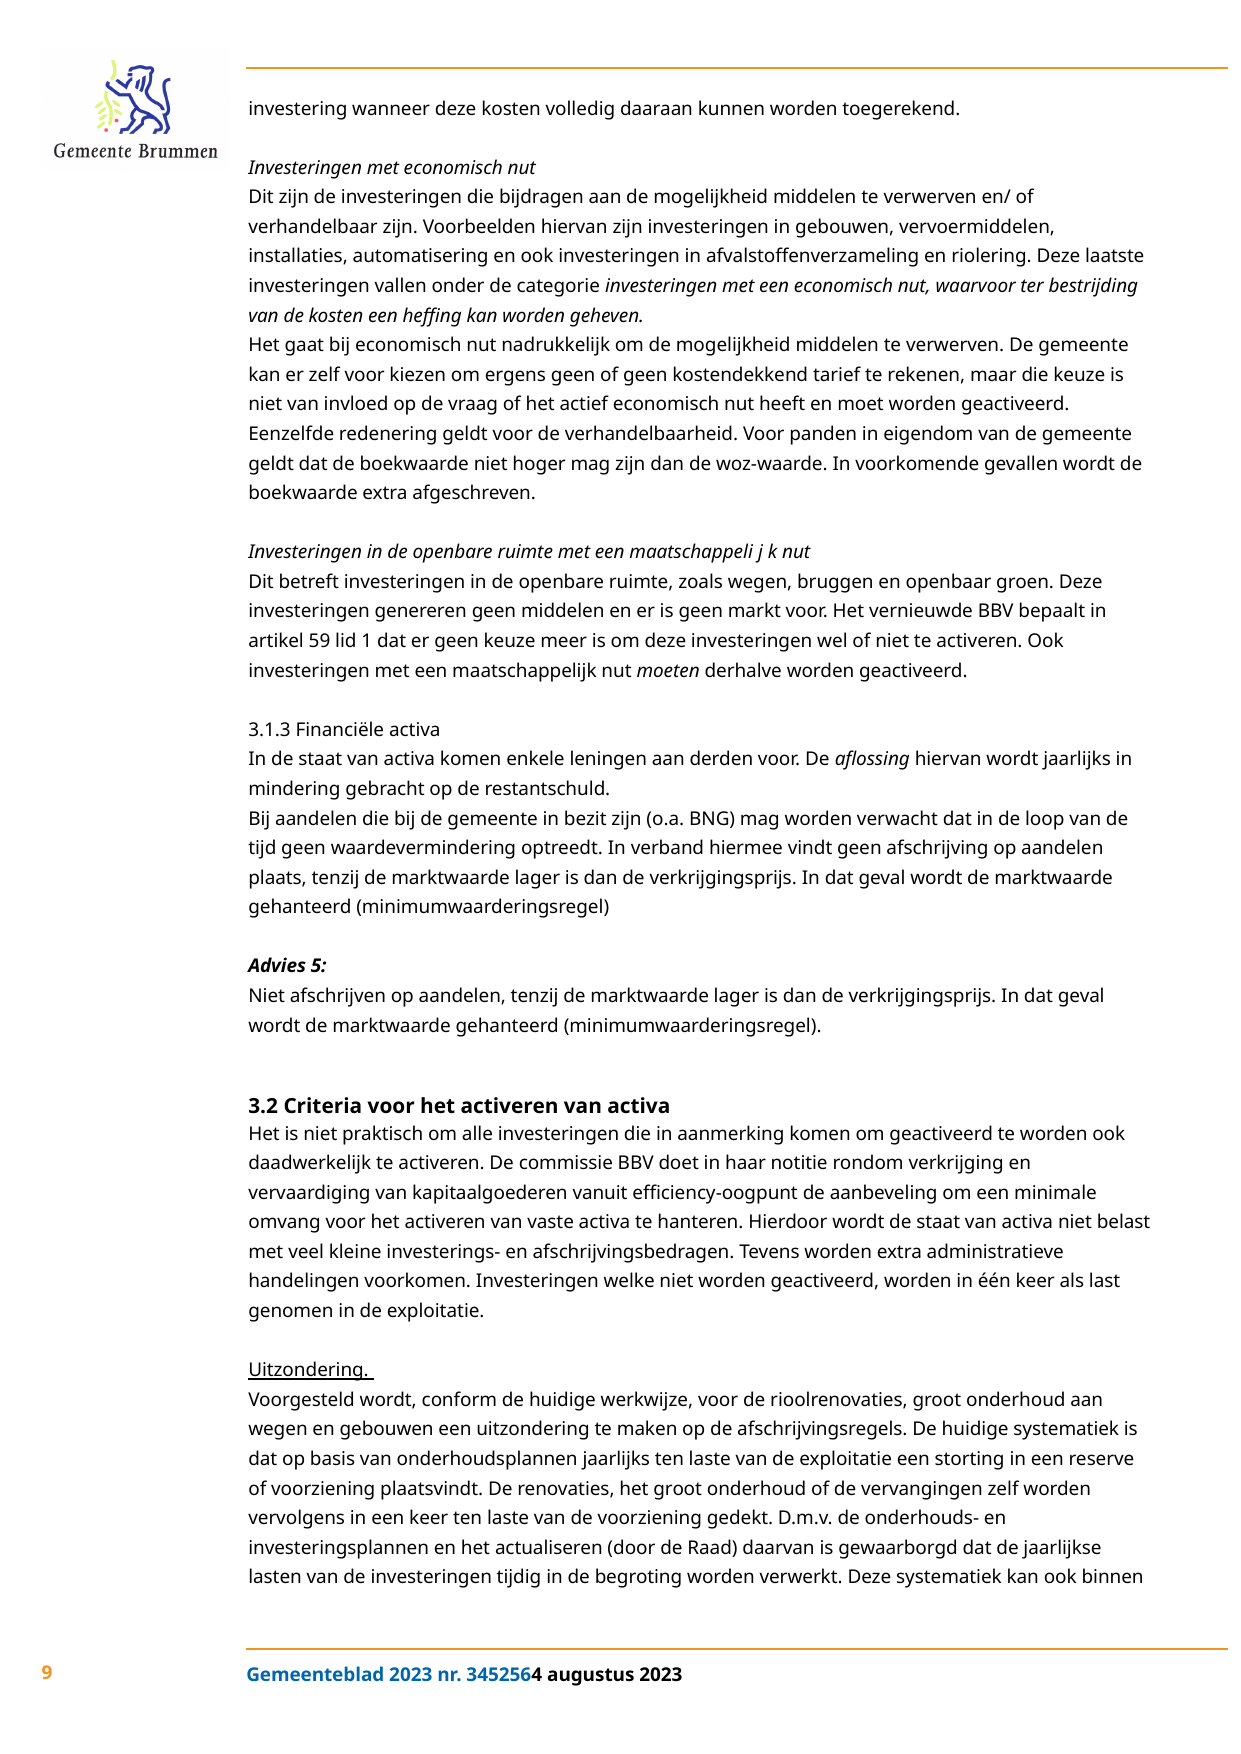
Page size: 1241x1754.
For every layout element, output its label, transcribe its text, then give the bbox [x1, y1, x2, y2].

text Dit zijn de investeringen die bijdragen aan de mogelijkheid middelen te verwerven en/ of verhandelbaar zijn. Voorbeelden hiervan zijn investeringen in gebouwen, vervoermiddelen, installaties, automatisering en ook investeringen in afvalstoffenverzameling en riolering. Deze laatste investeringen vallen onder de categorie investeringen met een economisch nut, waarvoor ter bestrijding van de kosten een heffing kan worden geheven. [248, 183, 1152, 328]
text Het gaat bij economisch nut nadrukkelijk om de mogelijkheid middelen te verwerven. De gemeente kan er zelf voor kiezen om ergens geen of geen kostendekkend tarief te rekenen, maar die keuze is niet van invloed op de vraag of het actief economisch nut heeft en moet worden geactiveerd. Eenzelfde redenering geldt voor de verhandelbaarheid. Voor panden in eigendom van de gemeente geldt dat de boekwaarde niet hoger mag zijn dan de woz-waarde. In voorkomende gevallen wordt de boekwaarde extra afgeschreven. [248, 331, 1152, 505]
text investering wanneer deze kosten volledig daaraan kunnen worden toegerekend. [248, 95, 1152, 121]
text 3.2 Criteria voor het activeren van activa [248, 1091, 1152, 1120]
text 3.1.3 Financiële activa [248, 716, 1152, 742]
text Voorgesteld wordt, conform de huidige werkwijze, voor de rioolrenovaties, groot onderhoud aan wegen en gebouwen een uitzondering te maken op de afschrijvingsregels. De huidige systematiek is dat op basis van onderhoudsplannen jaarlijks ten laste van de exploitatie een storting in een reserve of voorziening plaatsvindt. De renovaties, het groot onderhoud of de vervangingen zelf worden vervolgens in een keer ten laste van de voorziening gedekt. D.m.v. de onderhouds- en investeringsplannen en het actualiseren (door de Raad) daarvan is gewaarborgd dat de jaarlijkse lasten van de investeringen tijdig in de begroting worden verwerkt. Deze systematiek kan ook binnen [248, 1386, 1152, 1589]
text Advies 5: [248, 953, 1152, 978]
text Dit betreft investeringen in de openbare ruimte, zoals wegen, bruggen en openbaar groen. Deze investeringen genereren geen middelen en er is geen markt voor. Het vernieuwde BBV bepaalt in artikel 59 lid 1 dat er geen keuze meer is om deze investeringen wel of niet te activeren. Ook investeringen met een maatschappelijk nut moeten derhalve worden geactiveerd. [248, 568, 1152, 683]
text Het is niet praktisch om alle investeringen die in aanmerking komen om geactiveerd te worden ook daadwerkelijk te activeren. De commissie BBV doet in haar notitie rondom verkrijging en vervaardiging van kapitaalgoederen vanuit efficiency-oogpunt de aanbeveling om een minimale omvang voor het activeren van vaste activa te hanteren. Hierdoor wordt de staat van activa niet belast met veel kleine investerings- en afschrijvingsbedragen. Tevens worden extra administratieve handelingen voorkomen. Investeringen welke niet worden geactiveerd, worden in één keer als last genomen in de exploitatie. [248, 1120, 1152, 1323]
text In de staat van activa komen enkele leningen aan derden voor. De aflossing hiervan wordt jaarlijks in mindering gebracht op de restantschuld. [248, 746, 1152, 801]
picture [41, 47, 231, 172]
text Investeringen met economisch nut [248, 154, 1152, 180]
table_header Niet afschrijven op aandelen, tenzij de marktwaarde lager is dan de verkrijgingsprijs. In dat geval wordt de marktwaarde gehanteerd (minimumwaarderingsregel). [248, 983, 1152, 1038]
text Investeringen in de openbare ruimte met een maatschappeli j k nut [248, 538, 1152, 564]
text Bij aandelen die bij de gemeente in bezit zijn (o.a. BNG) mag worden verwacht dat in de loop van de tijd geen waardevermindering optreedt. In verband hiermee vindt geen afschrijving op aandelen plaats, tenzij de marktwaarde lager is dan de verkrijgingsprijs. In dat geval wordt de marktwaarde gehanteerd (minimumwaarderingsregel) [248, 805, 1152, 919]
text Uitzondering. [248, 1356, 1152, 1382]
